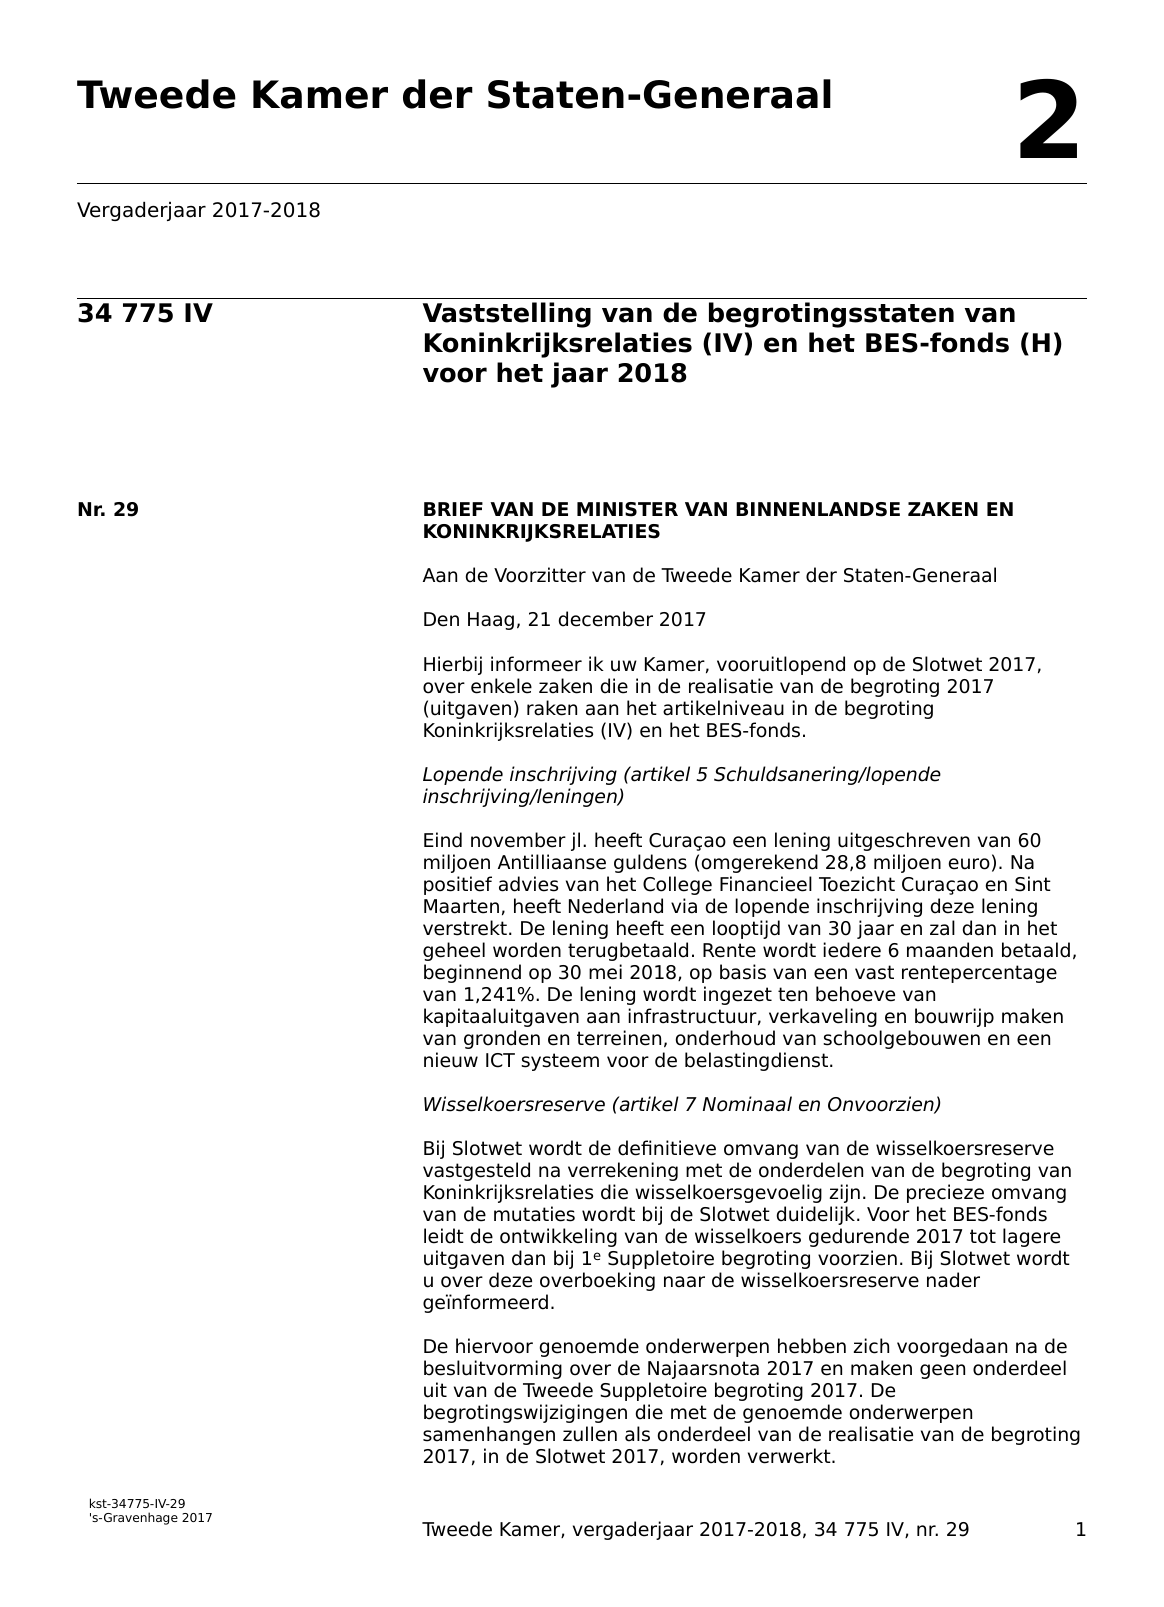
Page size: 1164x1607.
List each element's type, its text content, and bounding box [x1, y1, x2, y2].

text Aan de Voorzitter van de Tweede Kamer der Staten-Generaal [422, 565, 1087, 587]
table_header Tweede Kamer der Staten-Generaal [77, 59, 886, 183]
text kst-34775-IV-29 [88, 1497, 323, 1511]
text Bij Slotwet wordt de definitieve omvang van de wisselkoersreserve vastgesteld na verrekening met de onderdelen van de begroting van Koninkrijksrelaties die wisselkoersgevoelig zijn. De precieze omvang van de mutaties wordt bij de Slotwet duidelijk. Voor het BES-fonds leidt de ontwikkeling van de wisselkoers gedurende 2017 tot lagere uitgaven dan bij 1e Suppletoire begroting voorzien. Bij Slotwet wordt u over deze overboeking naar de wisselkoersreserve nader geïnformeerd. [422, 1138, 1087, 1314]
table_header 2 [886, 59, 1087, 183]
text Hierbij informeer ik uw Kamer, vooruitlopend op de Slotwet 2017, over enkele zaken die in de realisatie van de begroting 2017 (uitgaven) raken aan het artikelniveau in de begroting Koninkrijksrelaties (IV) en het BES-fonds. [422, 653, 1087, 741]
subtitle 34 775 IV Vaststelling van de begrotingsstaten van Koninkrijksrelaties (IV) en het BES-fonds (H) voor het jaar 2018 [77, 299, 1087, 388]
text Den Haag, 21 december 2017 [422, 609, 1087, 631]
subtitle Nr. 29 BRIEF VAN DE MINISTER VAN BINNENLANDSE ZAKEN EN KONINKRIJKSRELATIES [77, 499, 1087, 543]
subtitle Lopende inschrijving (artikel 5 Schuldsanering/lopende inschrijving/leningen) [422, 764, 1087, 808]
subtitle Wisselkoersreserve (artikel 7 Nominaal en Onvoorzien) [422, 1094, 1087, 1116]
text 's-Gravenhage 2017 [88, 1511, 323, 1525]
text Eind november jl. heeft Curaçao een lening uitgeschreven van 60 miljoen Antilliaanse guldens (omgerekend 28,8 miljoen euro). Na positief advies van het College Financieel Toezicht Curaçao en Sint Maarten, heeft Nederland via de lopende inschrijving deze lening verstrekt. De lening heeft een looptijd van 30 jaar en zal dan in het geheel worden terugbetaald. Rente wordt iedere 6 maanden betaald, beginnend op 30 mei 2018, op basis van een vast rentepercentage van 1,241%. De lening wordt ingezet ten behoeve van kapitaaluitgaven aan infrastructuur, verkaveling en bouwrijp maken van gronden en terreinen, onderhoud van schoolgebouwen en een nieuw ICT systeem voor de belastingdienst. [422, 830, 1087, 1072]
table_cell Vergaderjaar 2017-2018 [77, 184, 1087, 298]
text De hiervoor genoemde onderwerpen hebben zich voorgedaan na de besluitvorming over de Najaarsnota 2017 en maken geen onderdeel uit van de Tweede Suppletoire begroting 2017. De begrotingswijzigingen die met de genoemde onderwerpen samenhangen zullen als onderdeel van de realisatie van de begroting 2017, in de Slotwet 2017, worden verwerkt. [422, 1336, 1087, 1468]
